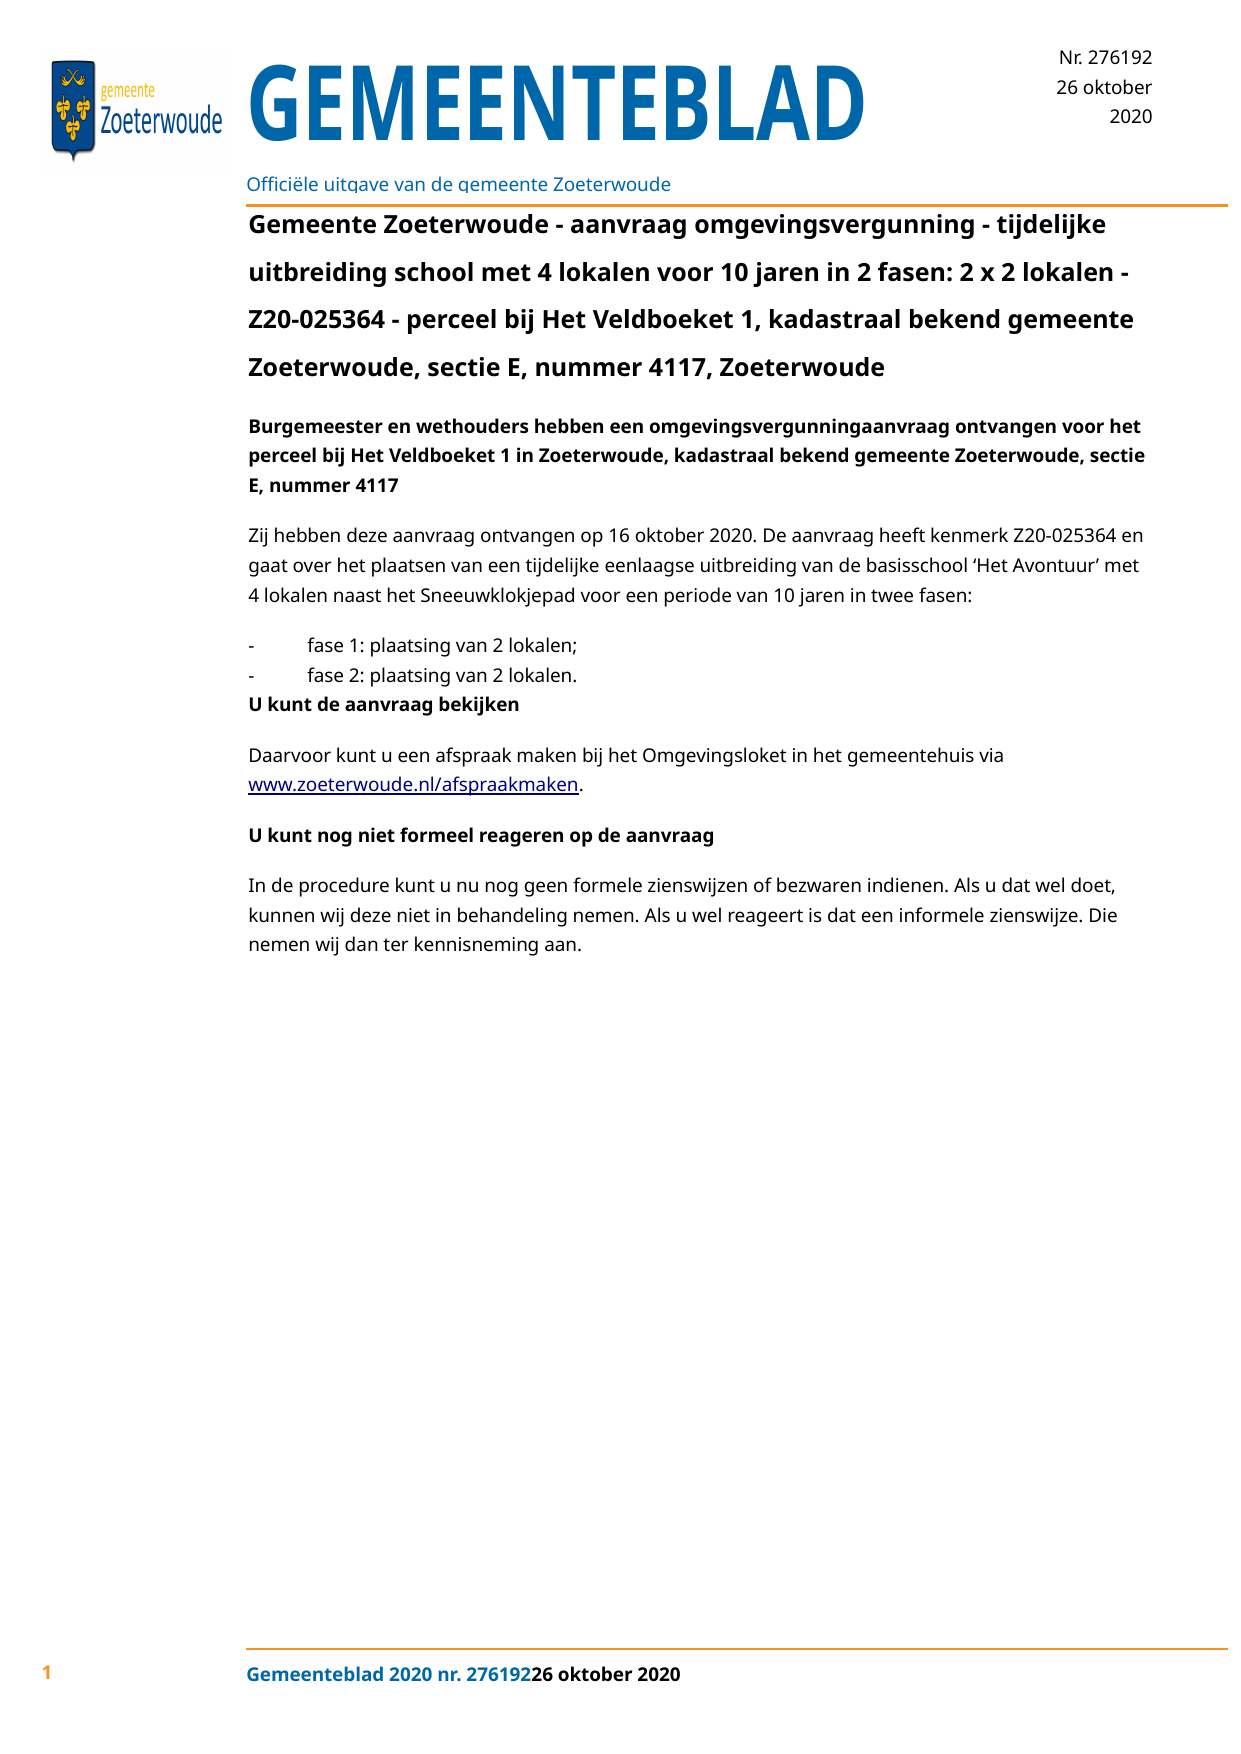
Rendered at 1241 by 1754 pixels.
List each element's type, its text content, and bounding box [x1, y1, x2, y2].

text Gemeente Zoeterwoude - aanvraag omgevingsvergunning - tijdelijke uitbreiding school met 4 lokalen voor 10 jaren in 2 fasen: 2 x 2 lokalen - Z20-025364 - perceel bij Het Veldboeket 1, kadastraal bekend gemeente Zoeterwoude, sectie E, nummer 4117, Zoeterwoude [248, 207, 1152, 384]
list fase 1: plaatsing van 2 lokalen; [248, 632, 1152, 658]
text U kunt nog niet formeel reageren op de aanvraag [248, 822, 1152, 848]
text U kunt de aanvraag bekijken [248, 691, 1152, 717]
picture [41, 47, 231, 172]
text Zij hebben deze aanvraag ontvangen op 16 oktober 2020. De aanvraag heeft kenmerk Z20-025364 en gaat over het plaatsen van een tijdelijke eenlaagse uitbreiding van de basisschool ‘Het Avontuur’ met 4 lokalen naast het Sneeuwklokjepad voor een periode van 10 jaren in twee fasen: [248, 523, 1152, 608]
text Burgemeester en wethouders hebben een omgevingsvergunningaanvraag ontvangen voor het perceel bij Het Veldboeket 1 in Zoeterwoude, kadastraal bekend gemeente Zoeterwoude, sectie E, nummer 4117 [248, 413, 1152, 498]
text Daarvoor kunt u een afspraak maken bij het Omgevingsloket in het gemeentehuis via www.zoeterwoude.nl/afspraakmaken. [248, 742, 1152, 797]
list fase 2: plaatsing van 2 lokalen. [248, 662, 1152, 688]
text In de procedure kunt u nu nog geen formele zienswijzen of bezwaren indienen. Als u dat wel doet, kunnen wij deze niet in behandeling nemen. Als u wel reageert is dat een informele zienswijze. Die nemen wij dan ter kennisneming aan. [248, 872, 1152, 957]
